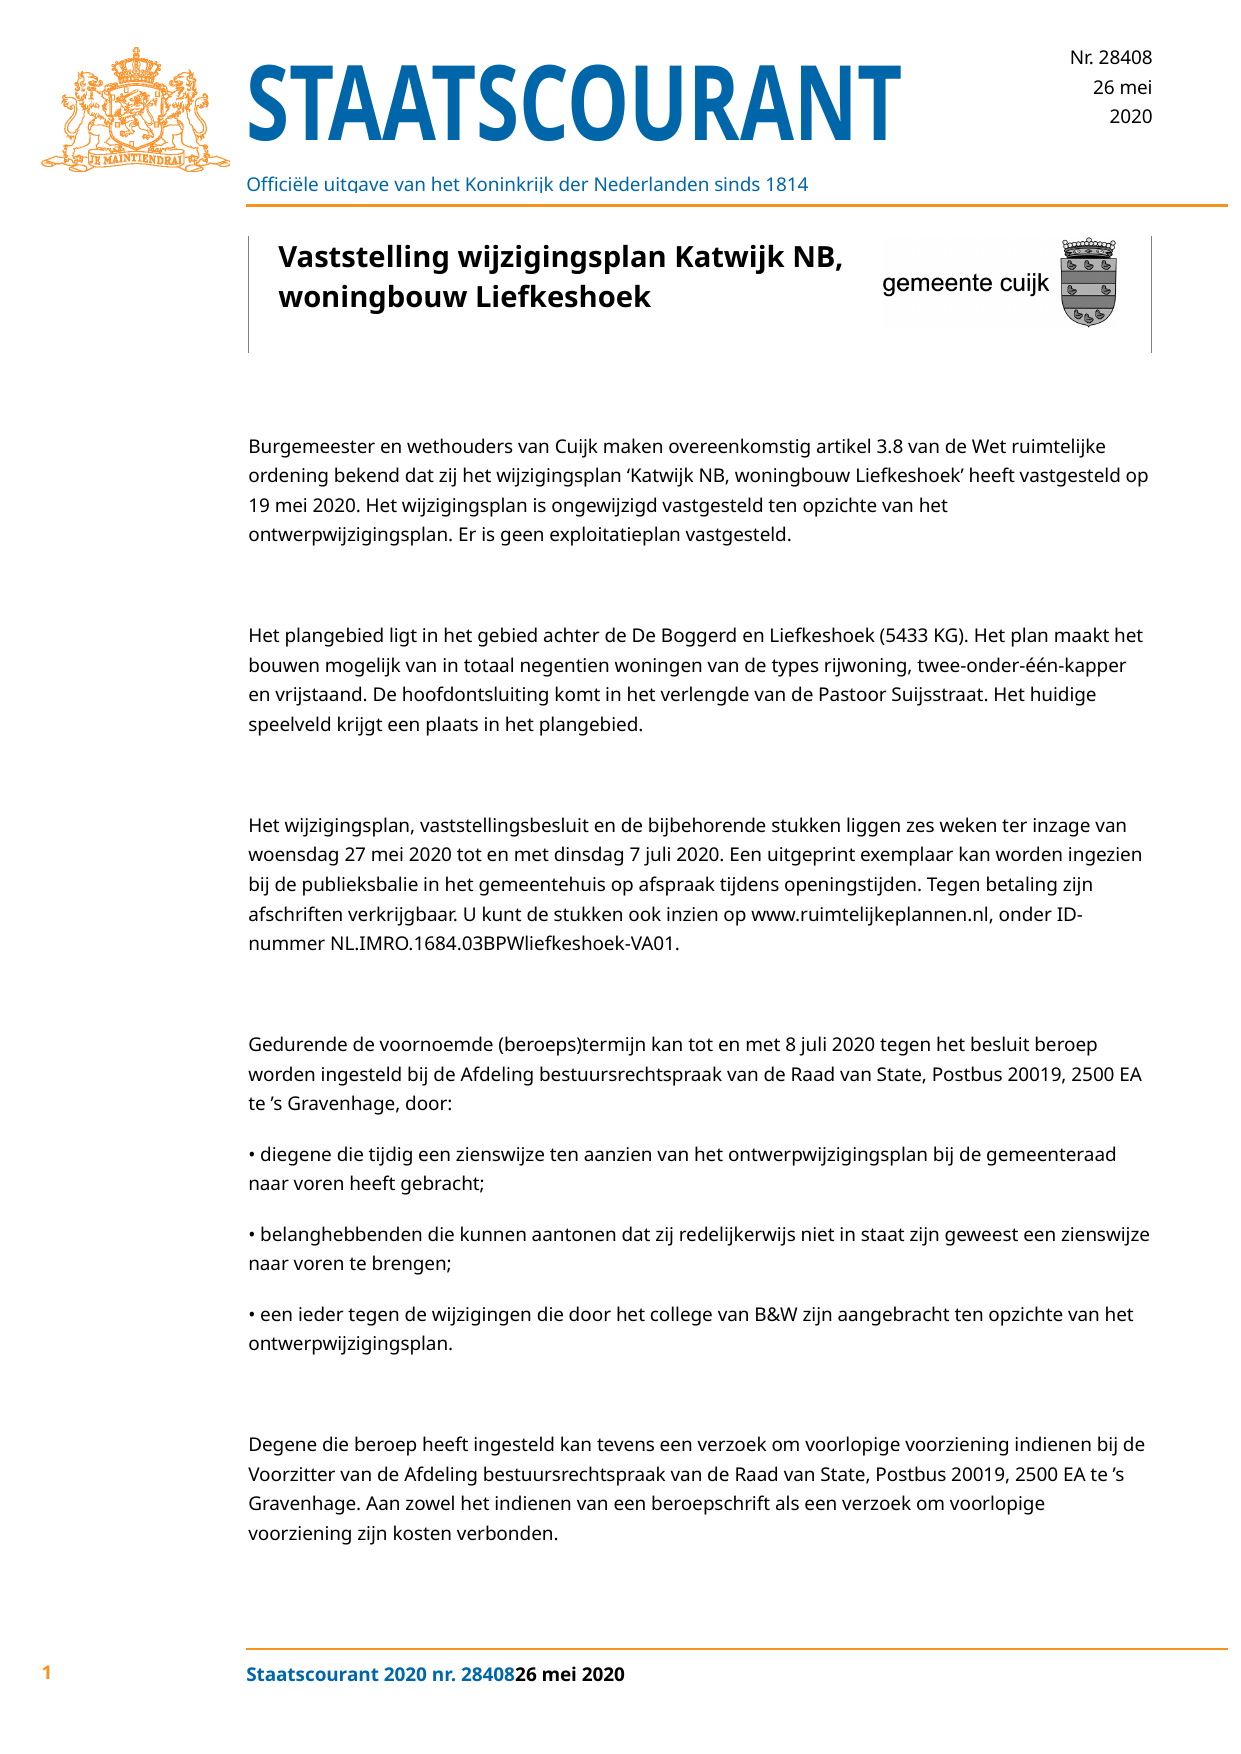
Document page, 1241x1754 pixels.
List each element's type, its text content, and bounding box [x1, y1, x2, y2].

text • een ieder tegen de wijzigingen die door het college van B&W zijn aangebracht ten opzichte van het ontwerpwijzigingsplan. [248, 1301, 1152, 1356]
table_header [850, 236, 1151, 353]
picture [882, 236, 1119, 328]
table_header Vaststelling wijzigingsplan Katwijk NB, woningbouw Liefkeshoek [249, 236, 850, 353]
text Burgemeester en wethouders van Cuijk maken overeenkomstig artikel 3.8 van de Wet ruimtelijke ordening bekend dat zij het wijzigingsplan ‘Katwijk NB, woningbouw Liefkeshoek’ heeft vastgesteld op 19 mei 2020. Het wijzigingsplan is ongewijzigd vastgesteld ten opzichte van het ontwerpwijzigingsplan. Er is geen exploitatieplan vastgesteld. [248, 433, 1152, 547]
text Het wijzigingsplan, vaststellingsbesluit en de bijbehorende stukken liggen zes weken ter inzage van woensdag 27 mei 2020 tot en met dinsdag 7 juli 2020. Een uitgeprint exemplaar kan worden ingezien bij de publieksbalie in het gemeentehuis op afspraak tijdens openingstijden. Tegen betaling zijn afschriften verkrijgbaar. U kunt de stukken ook inzien op www.ruimtelijkeplannen.nl, onder ID-nummer NL.IMRO.1684.03BPWliefkeshoek-VA01. [248, 812, 1152, 956]
text Gedurende de voornoemde (beroeps)termijn kan tot en met 8 juli 2020 tegen het besluit beroep worden ingesteld bij de Afdeling bestuursrechtspraak van de Raad van State, Postbus 20019, 2500 EA te ’s Gravenhage, door: [248, 1031, 1152, 1116]
text Het plangebied ligt in het gebied achter de De Boggerd en Liefkeshoek (5433 KG). Het plan maakt het bouwen mogelijk van in totaal negentien woningen van de types rijwoning, twee-onder-één-kapper en vrijstaand. De hoofdontsluiting komt in het verlengde van de Pastoor Suijsstraat. Het huidige speelveld krijgt een plaats in het plangebied. [248, 622, 1152, 737]
text • diegene die tijdig een zienswijze ten aanzien van het ontwerpwijzigingsplan bij de gemeenteraad naar voren heeft gebracht; [248, 1141, 1152, 1196]
text Degene die beroep heeft ingesteld kan tevens een verzoek om voorlopige voorziening indienen bij de Voorzitter van de Afdeling bestuursrechtspraak van de Raad van State, Postbus 20019, 2500 EA te ’s Gravenhage. Aan zowel het indienen van een beroepschrift als een verzoek om voorlopige voorziening zijn kosten verbonden. [248, 1431, 1152, 1546]
text • belanghebbenden die kunnen aantonen dat zij redelijkerwijs niet in staat zijn geweest een zienswijze naar voren te brengen; [248, 1221, 1152, 1276]
picture [41, 47, 231, 172]
